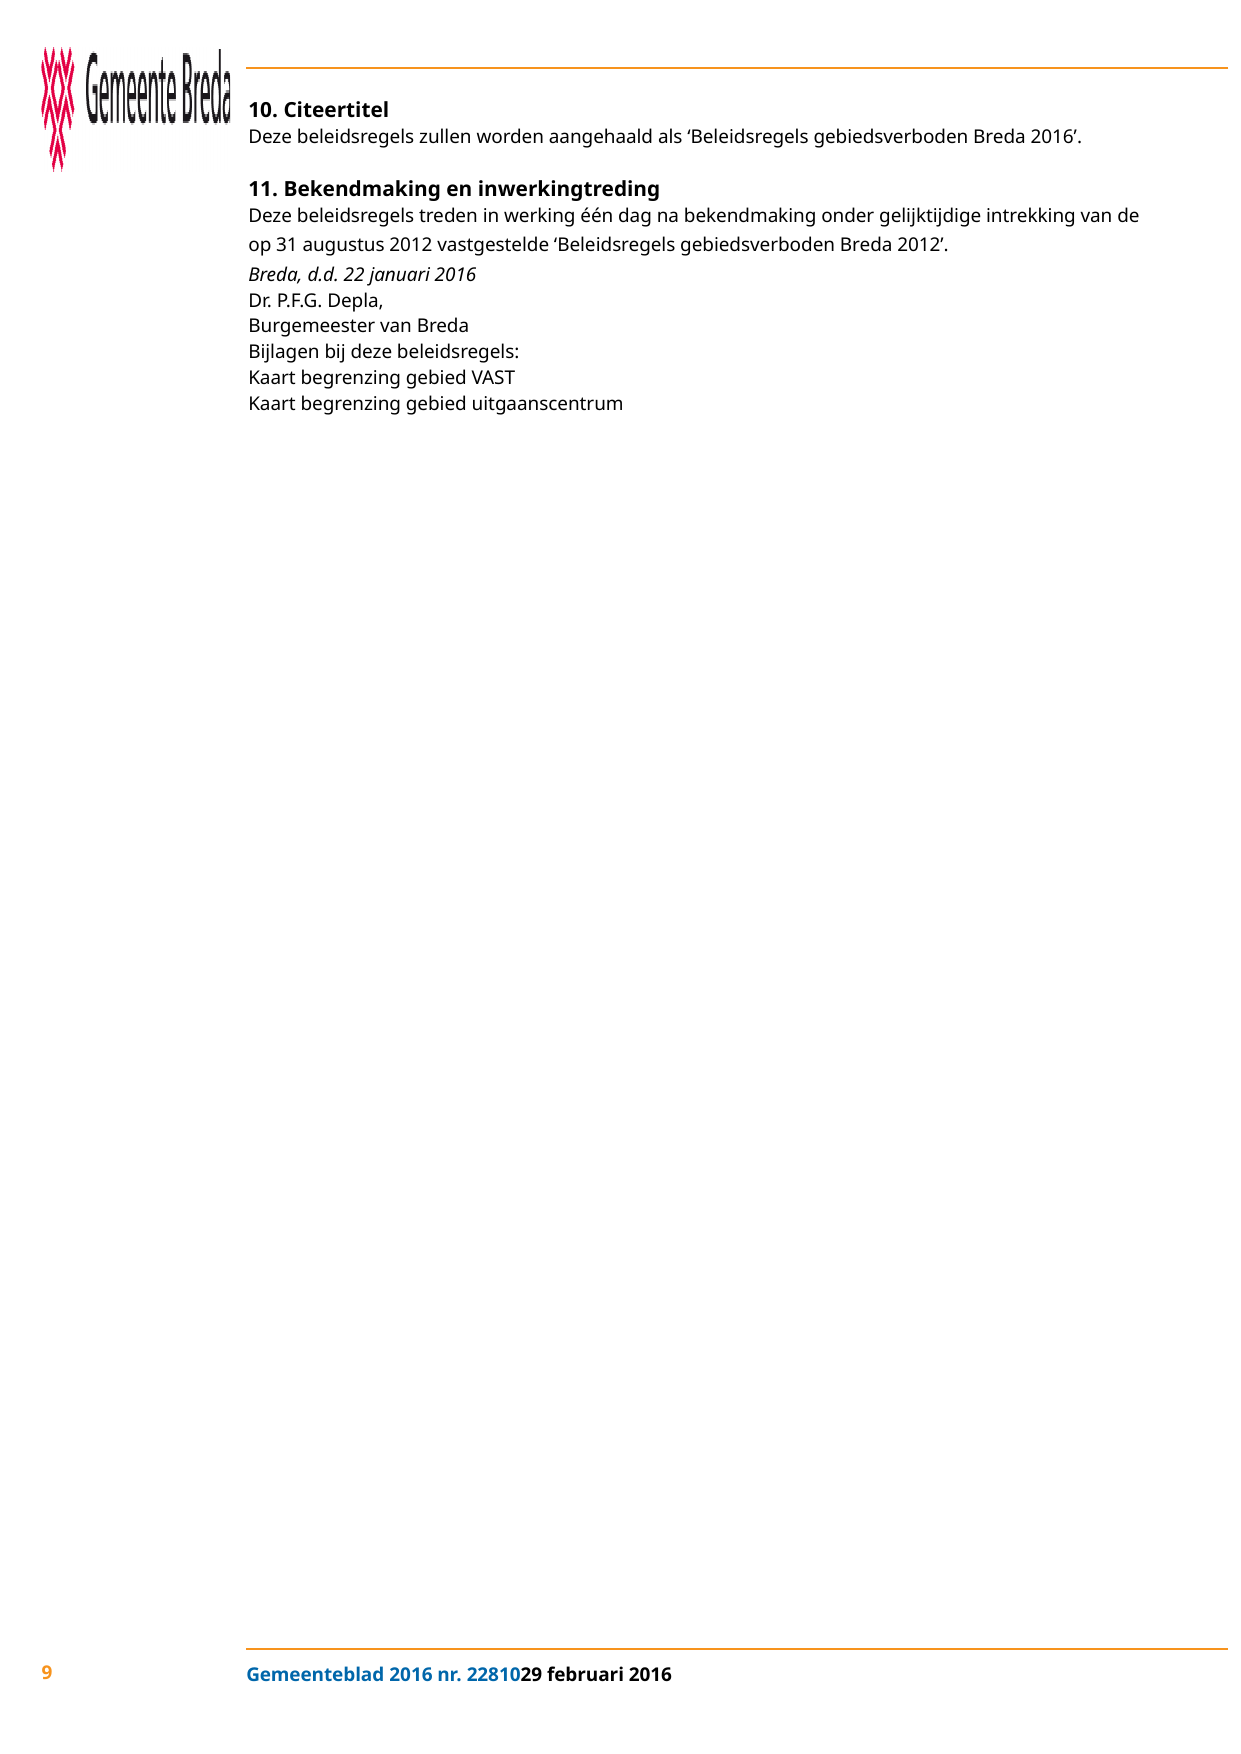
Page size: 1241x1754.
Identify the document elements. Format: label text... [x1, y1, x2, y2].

text Burgemeester van Breda [248, 313, 1152, 338]
text Kaart begrenzing gebied VAST [248, 364, 1152, 390]
text 11. Bekendmaking en inwerkingtreding [248, 174, 1152, 202]
text Deze beleidsregels treden in werking één dag na bekendmaking onder gelijktijdige intrekking van de op 31 augustus 2012 vastgestelde ‘Beleidsregels gebiedsverboden Breda 2012’. [248, 202, 1152, 257]
text Deze beleidsregels zullen worden aangehaald als ‘Beleidsregels gebiedsverboden Breda 2016’. [248, 123, 1152, 149]
text Dr. P.F.G. Depla, [248, 287, 1152, 313]
picture [41, 47, 231, 172]
text Breda, d.d. 22 januari 2016 [248, 261, 1152, 287]
text Bijlagen bij deze beleidsregels: [248, 338, 1152, 364]
text 10. Citeertitel [248, 95, 1152, 123]
text Kaart begrenzing gebied uitgaanscentrum [248, 390, 1152, 416]
